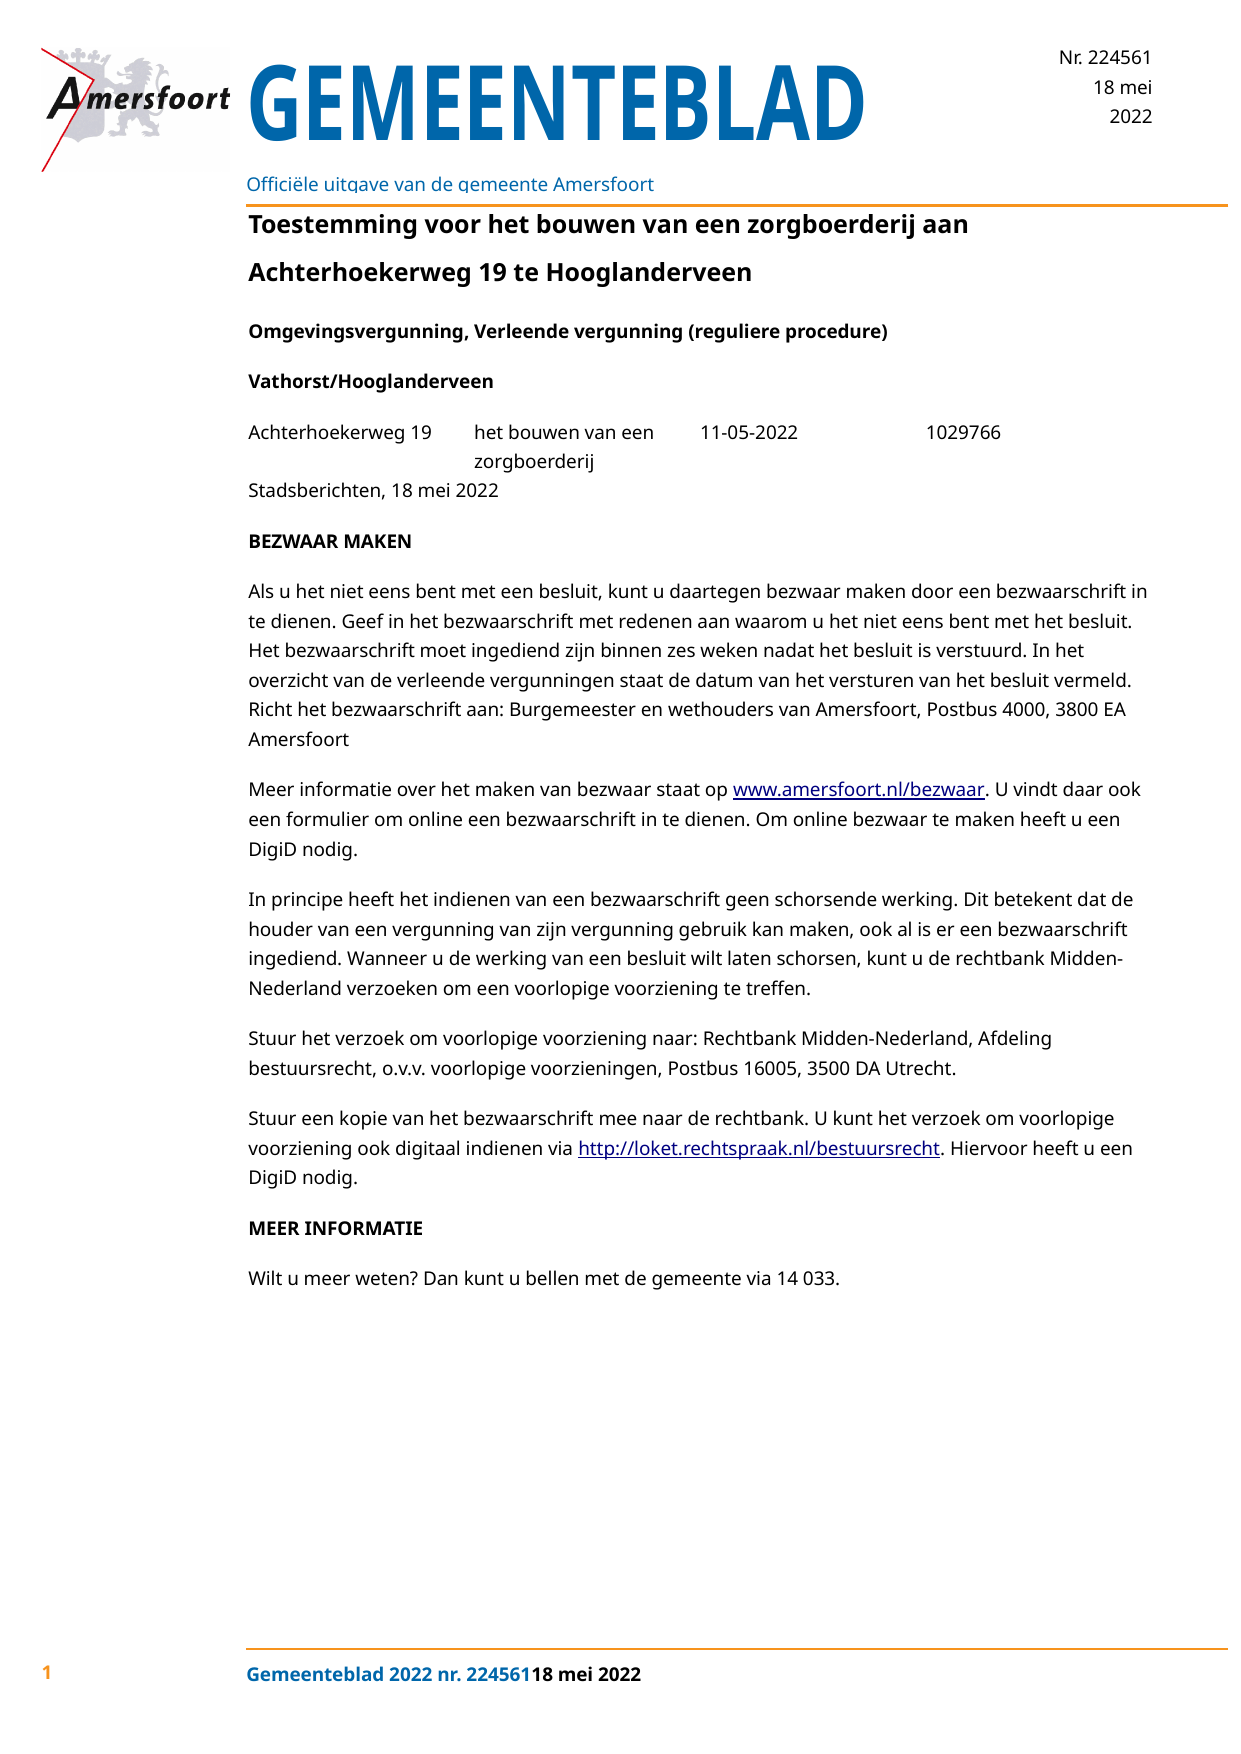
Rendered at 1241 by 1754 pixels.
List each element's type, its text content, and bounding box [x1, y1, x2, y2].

table_header 11-05-2022 [700, 419, 926, 474]
text Stuur een kopie van het bezwaarschrift mee naar de rechtbank. U kunt het verzoek om voorlopige voorziening ook digitaal indienen via http://loket.rechtspraak.nl/bestuursrecht. Hiervoor heeft u een DigiD nodig. [248, 1105, 1152, 1190]
table_header het bouwen van een zorgboerderij [474, 419, 700, 474]
text Meer informatie over het maken van bezwaar staat op www.amersfoort.nl/bezwaar. U vindt daar ook een formulier om online een bezwaarschrift in te dienen. Om online bezwaar te maken heeft u een DigiD nodig. [248, 777, 1152, 861]
picture [41, 47, 231, 172]
text Stuur het verzoek om voorlopige voorziening naar: Rechtbank Midden-Nederland, Afdeling bestuursrecht, o.v.v. voorlopige voorzieningen, Postbus 16005, 3500 DA Utrecht. [248, 1025, 1152, 1081]
text Als u het niet eens bent met een besluit, kunt u daartegen bezwaar maken door een bezwaarschrift in te dienen. Geef in het bezwaarschrift met redenen aan waarom u het niet eens bent met het besluit. Het bezwaarschrift moet ingediend zijn binnen zes weken nadat het besluit is verstuurd. In het overzicht van de verleende vergunningen staat de datum van het versturen van het besluit vermeld. Richt het bezwaarschrift aan: Burgemeester en wethouders van Amersfoort, Postbus 4000, 3800 EA Amersfoort [248, 578, 1152, 752]
text Wilt u meer weten? Dan kunt u bellen met de gemeente via 14 033. [248, 1265, 1152, 1291]
text Toestemming voor het bouwen van een zorgboerderij aan Achterhoekerweg 19 te Hooglanderveen [248, 207, 1152, 288]
text BEZWAAR MAKEN [248, 528, 1152, 553]
table_header Achterhoekerweg 19 [248, 419, 474, 474]
text MEER INFORMATIE [248, 1215, 1152, 1241]
table_header 1029766 [926, 419, 1152, 474]
text Omgevingsvergunning, Verleende vergunning (reguliere procedure) [248, 318, 1152, 344]
text Vathorst/Hooglanderveen [248, 368, 1152, 394]
text In principe heeft het indienen van een bezwaarschrift geen schorsende werking. Dit betekent dat de houder van een vergunning van zijn vergunning gebruik kan maken, ook al is er een bezwaarschrift ingediend. Wanneer u de werking van een besluit wilt laten schorsen, kunt u de rechtbank Midden-Nederland verzoeken om een voorlopige voorziening te treffen. [248, 886, 1152, 1001]
text Stadsberichten, 18 mei 2022 [248, 477, 1152, 503]
